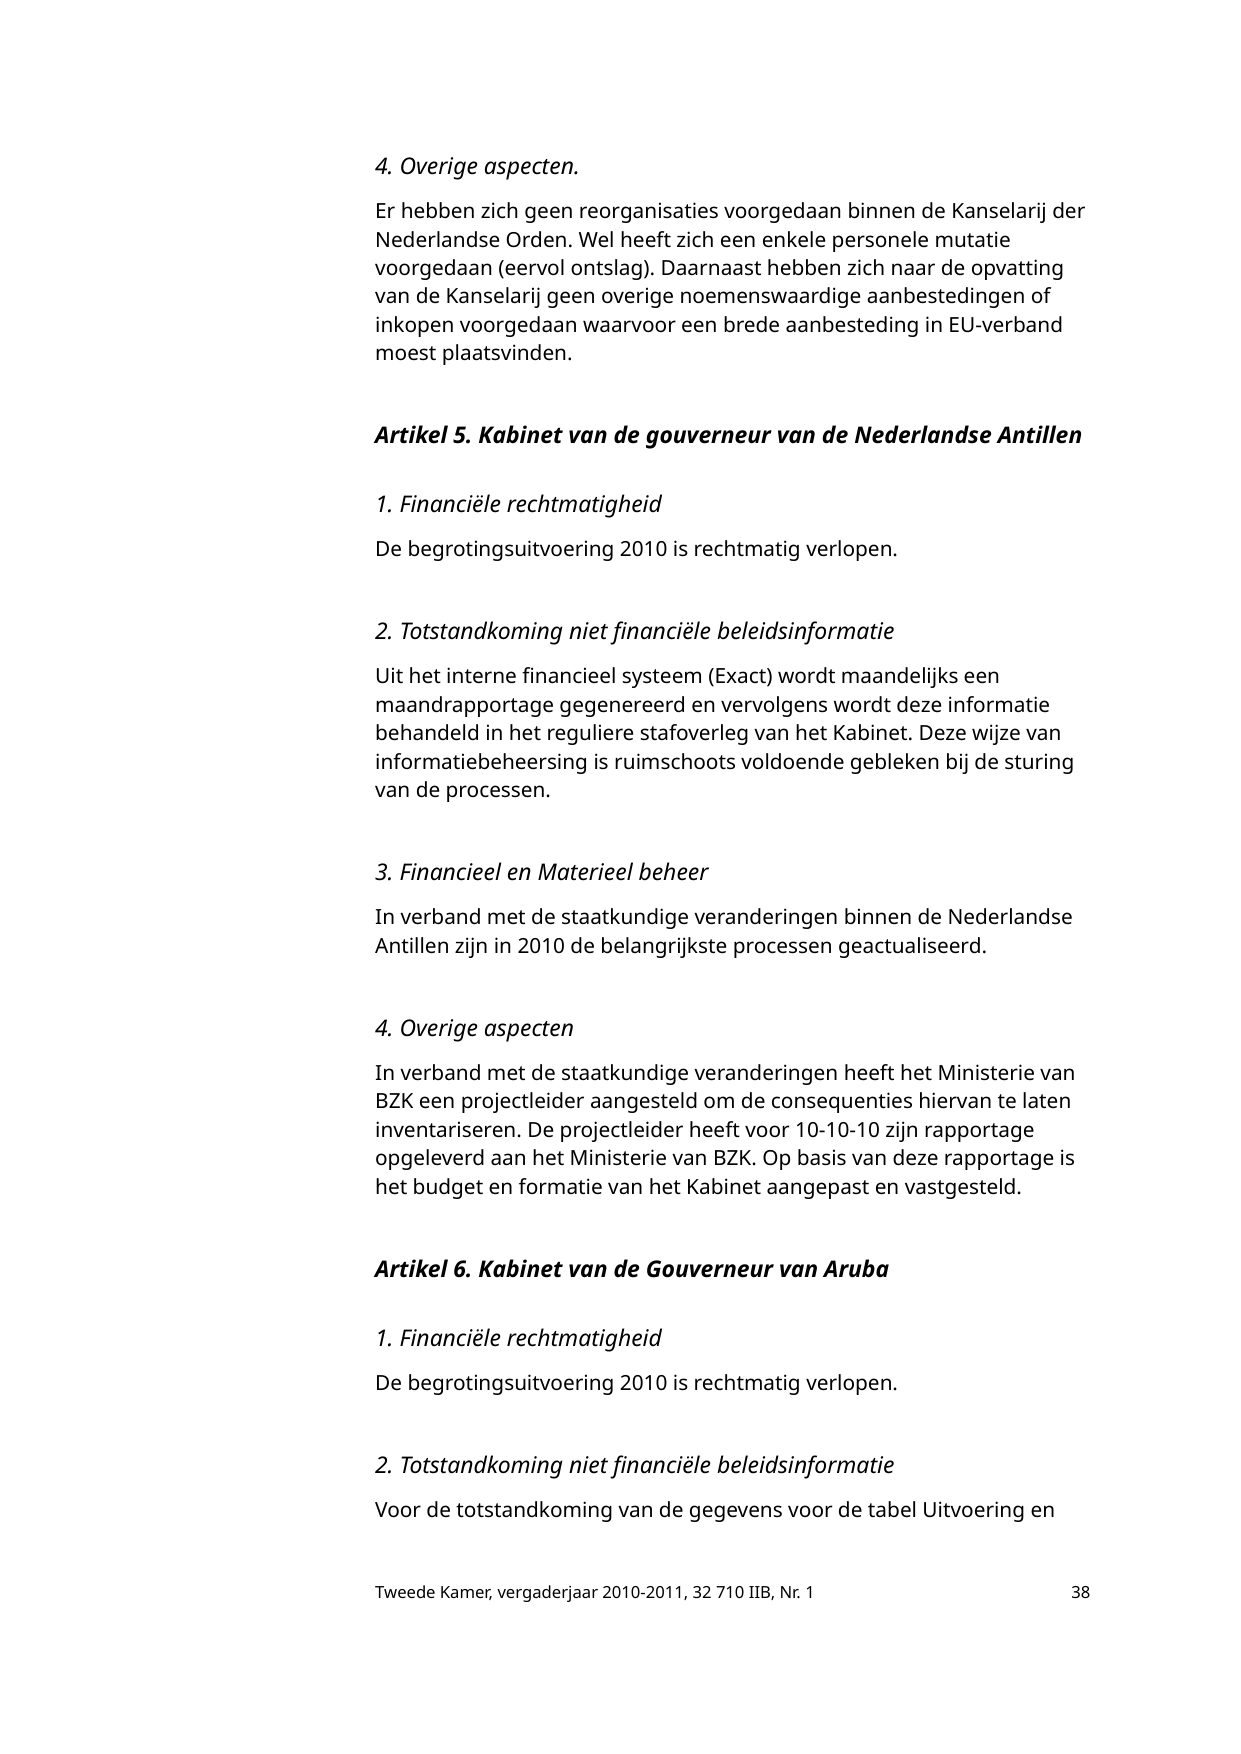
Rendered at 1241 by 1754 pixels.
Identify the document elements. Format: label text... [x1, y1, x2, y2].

subtitle 4. Overige aspecten. [375, 150, 1090, 181]
text Uit het interne financieel systeem (Exact) wordt maandelijks een maandrapportage gegenereerd en vervolgens wordt deze informatie behandeld in het reguliere stafoverleg van het Kabinet. Deze wijze van informatiebeheersing is ruimschoots voldoende gebleken bij de sturing van de processen. [375, 662, 1090, 804]
subtitle 2. Totstandkoming niet financiële beleidsinformatie [375, 1449, 1090, 1480]
subtitle 1. Financiële rechtmatigheid [375, 488, 1090, 519]
subtitle 4. Overige aspecten [375, 1012, 1090, 1043]
text Er hebben zich geen reorganisaties voorgedaan binnen de Kanselarij der Nederlandse Orden. Wel heeft zich een enkele personele mutatie voorgedaan (eervol ontslag). Daarnaast hebben zich naar de opvatting van de Kanselarij geen overige noemenswaardige aanbestedingen of inkopen voorgedaan waarvoor een brede aanbesteding in EU-verband moest plaatsvinden. [375, 196, 1090, 367]
subtitle 1. Financiële rechtmatigheid [375, 1322, 1090, 1353]
subtitle Artikel 5. Kabinet van de gouverneur van de Nederlandse Antillen [375, 419, 1090, 451]
text De begrotingsuitvoering 2010 is rechtmatig verlopen. [375, 534, 1090, 563]
text Voor de totstandkoming van de gegevens voor de tabel Uitvoering en [375, 1495, 1090, 1523]
text De begrotingsuitvoering 2010 is rechtmatig verlopen. [375, 1368, 1090, 1396]
subtitle 2. Totstandkoming niet financiële beleidsinformatie [375, 615, 1090, 647]
subtitle 3. Financieel en Materieel beheer [375, 856, 1090, 887]
subtitle Artikel 6. Kabinet van de Gouverneur van Aruba [375, 1253, 1090, 1284]
text In verband met de staatkundige veranderingen heeft het Ministerie van BZK een projectleider aangesteld om de consequenties hiervan te laten inventariseren. De projectleider heeft voor 10-10-10 zijn rapportage opgeleverd aan het Ministerie van BZK. Op basis van deze rapportage is het budget en formatie van het Kabinet aangepast en vastgesteld. [375, 1058, 1090, 1200]
text In verband met de staatkundige veranderingen binnen de Nederlandse Antillen zijn in 2010 de belangrijkste processen geactualiseerd. [375, 902, 1090, 959]
